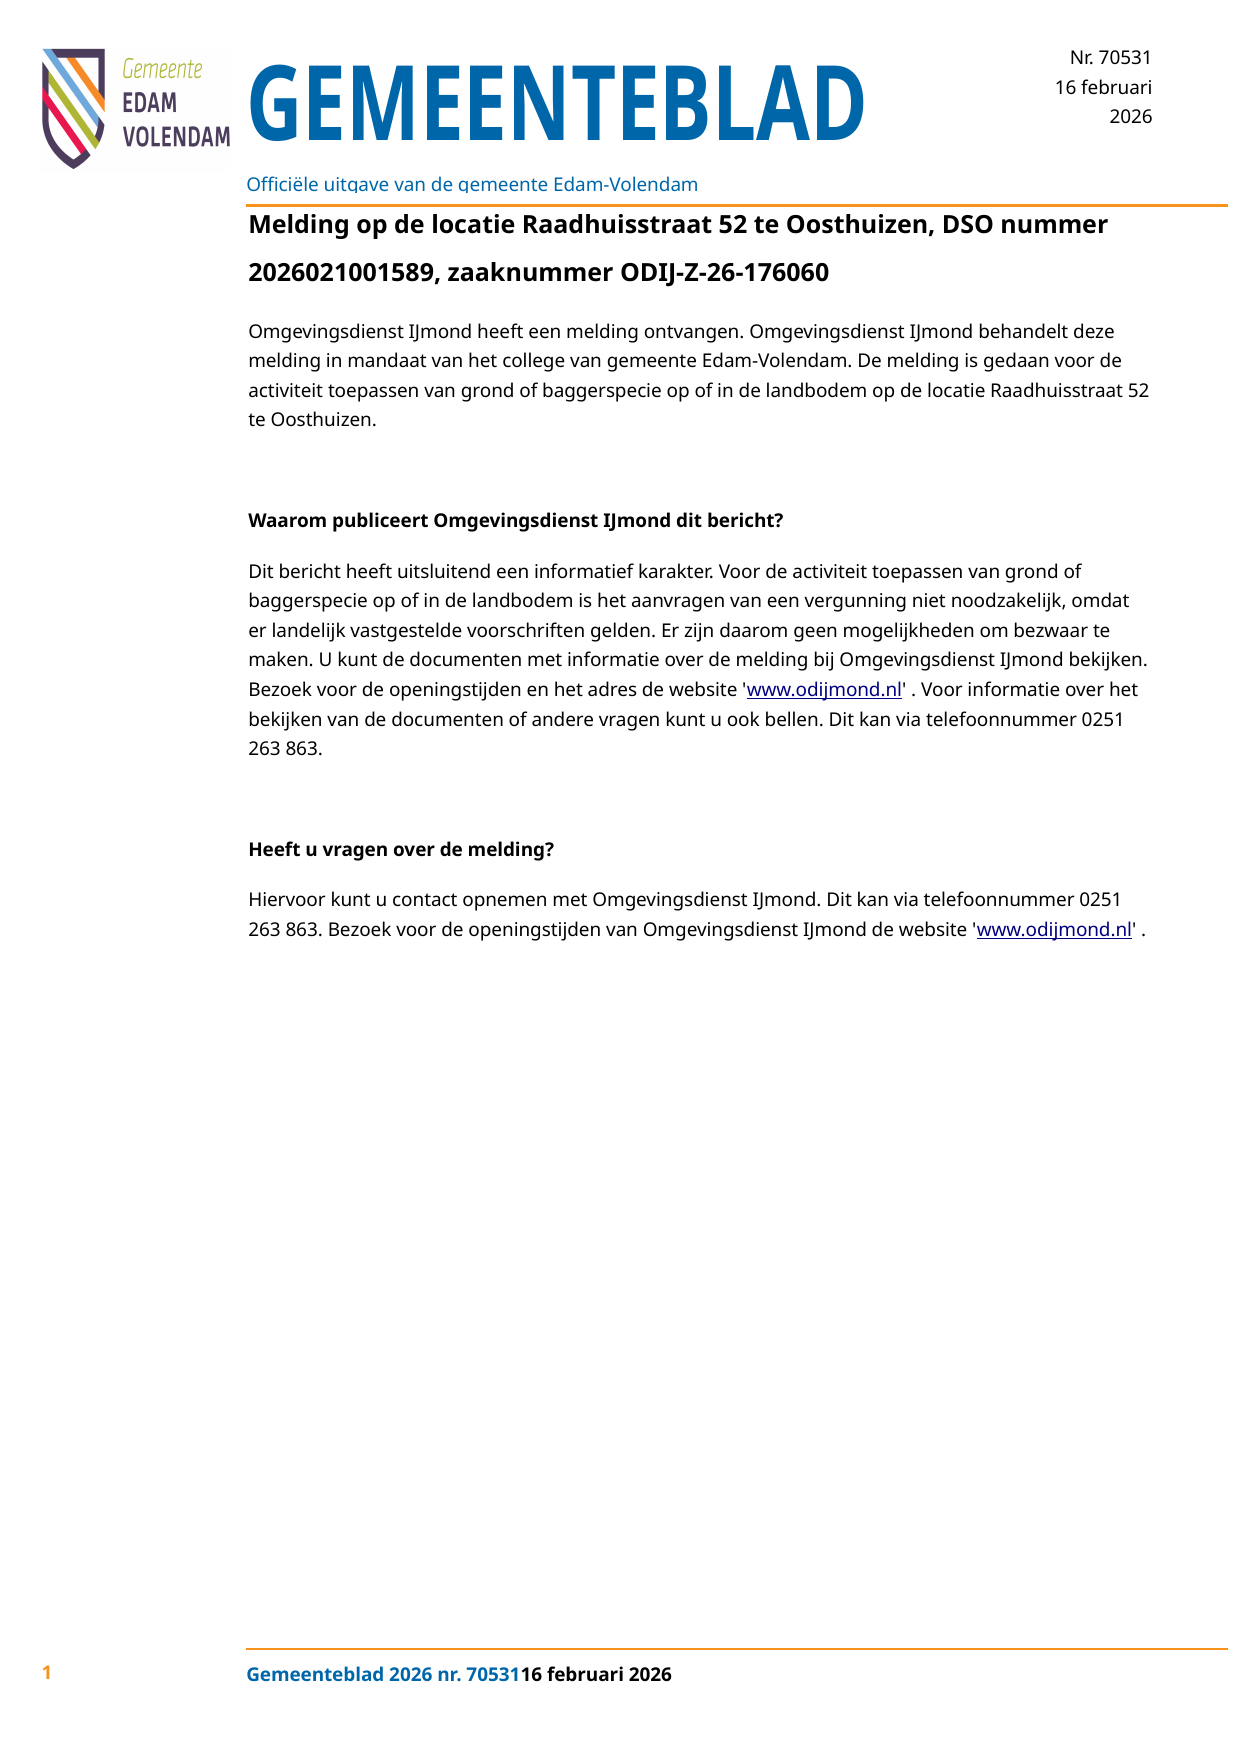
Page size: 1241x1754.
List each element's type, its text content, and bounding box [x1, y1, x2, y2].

text Omgevingsdienst IJmond heeft een melding ontvangen. Omgevingsdienst IJmond behandelt deze melding in mandaat van het college van gemeente Edam-Volendam. De melding is gedaan voor de activiteit toepassen van grond of baggerspecie op of in de landbodem op de locatie Raadhuisstraat 52 te Oosthuizen. [248, 318, 1152, 432]
text Heeft u vragen over de melding? [248, 836, 1152, 862]
text Waarom publiceert Omgevingsdienst IJmond dit bericht? [248, 507, 1152, 533]
picture [41, 47, 231, 172]
text Hiervoor kunt u contact opnemen met Omgevingsdienst IJmond. Dit kan via telefoonnummer 0251 263 863. Bezoek voor de openingstijden van Omgevingsdienst IJmond de website 'www.odijmond.nl' . [248, 887, 1152, 942]
text Dit bericht heeft uitsluitend een informatief karakter. Voor de activiteit toepassen van grond of baggerspecie op of in de landbodem is het aanvragen van een vergunning niet noodzakelijk, omdat er landelijk vastgestelde voorschriften gelden. Er zijn daarom geen mogelijkheden om bezwaar te maken. U kunt de documenten met informatie over de melding bij Omgevingsdienst IJmond bekijken. Bezoek voor de openingstijden en het adres de website 'www.odijmond.nl' . Voor informatie over het bekijken van de documenten of andere vragen kunt u ook bellen. Dit kan via telefoonnummer 0251 263 863. [248, 558, 1152, 761]
text Melding op de locatie Raadhuisstraat 52 te Oosthuizen, DSO nummer 2026021001589, zaaknummer ODIJ-Z-26-176060 [248, 207, 1152, 288]
